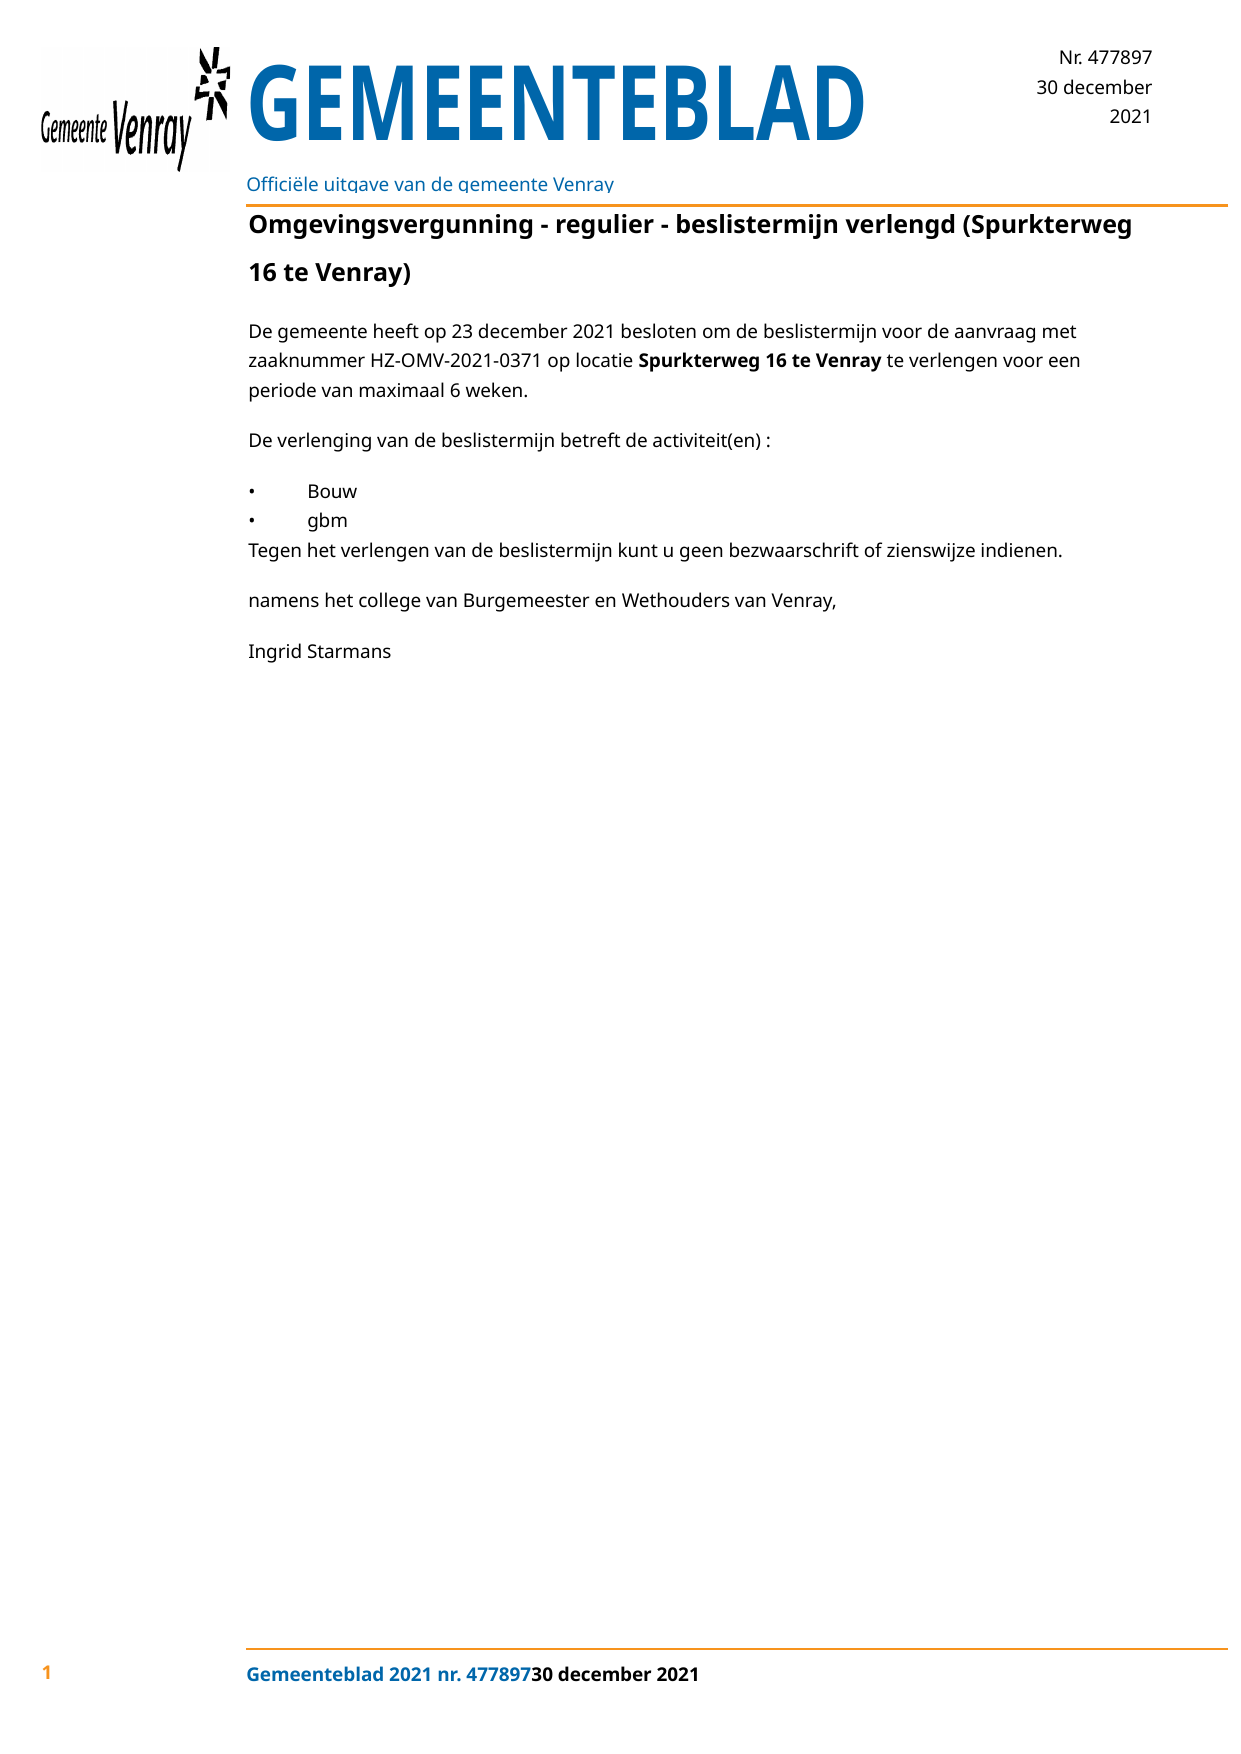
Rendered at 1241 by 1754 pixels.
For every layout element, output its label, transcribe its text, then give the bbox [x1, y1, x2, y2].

picture [41, 47, 231, 172]
list Bouw [248, 478, 1152, 504]
text De verlenging van de beslistermijn betreft de activiteit(en) : [248, 427, 1152, 453]
list gbm [248, 507, 1152, 533]
text Omgevingsvergunning - regulier - beslistermijn verlengd (Spurkterweg 16 te Venray) [248, 207, 1152, 288]
text Ingrid Starmans [248, 638, 1152, 664]
text Tegen het verlengen van de beslistermijn kunt u geen bezwaarschrift of zienswijze indienen. [248, 537, 1152, 563]
text namens het college van Burgemeester en Wethouders van Venray, [248, 587, 1152, 613]
text De gemeente heeft op 23 december 2021 besloten om de beslistermijn voor de aanvraag met zaaknummer HZ-OMV-2021-0371 op locatie Spurkterweg 16 te Venray te verlengen voor een periode van maximaal 6 weken. [248, 318, 1152, 403]
